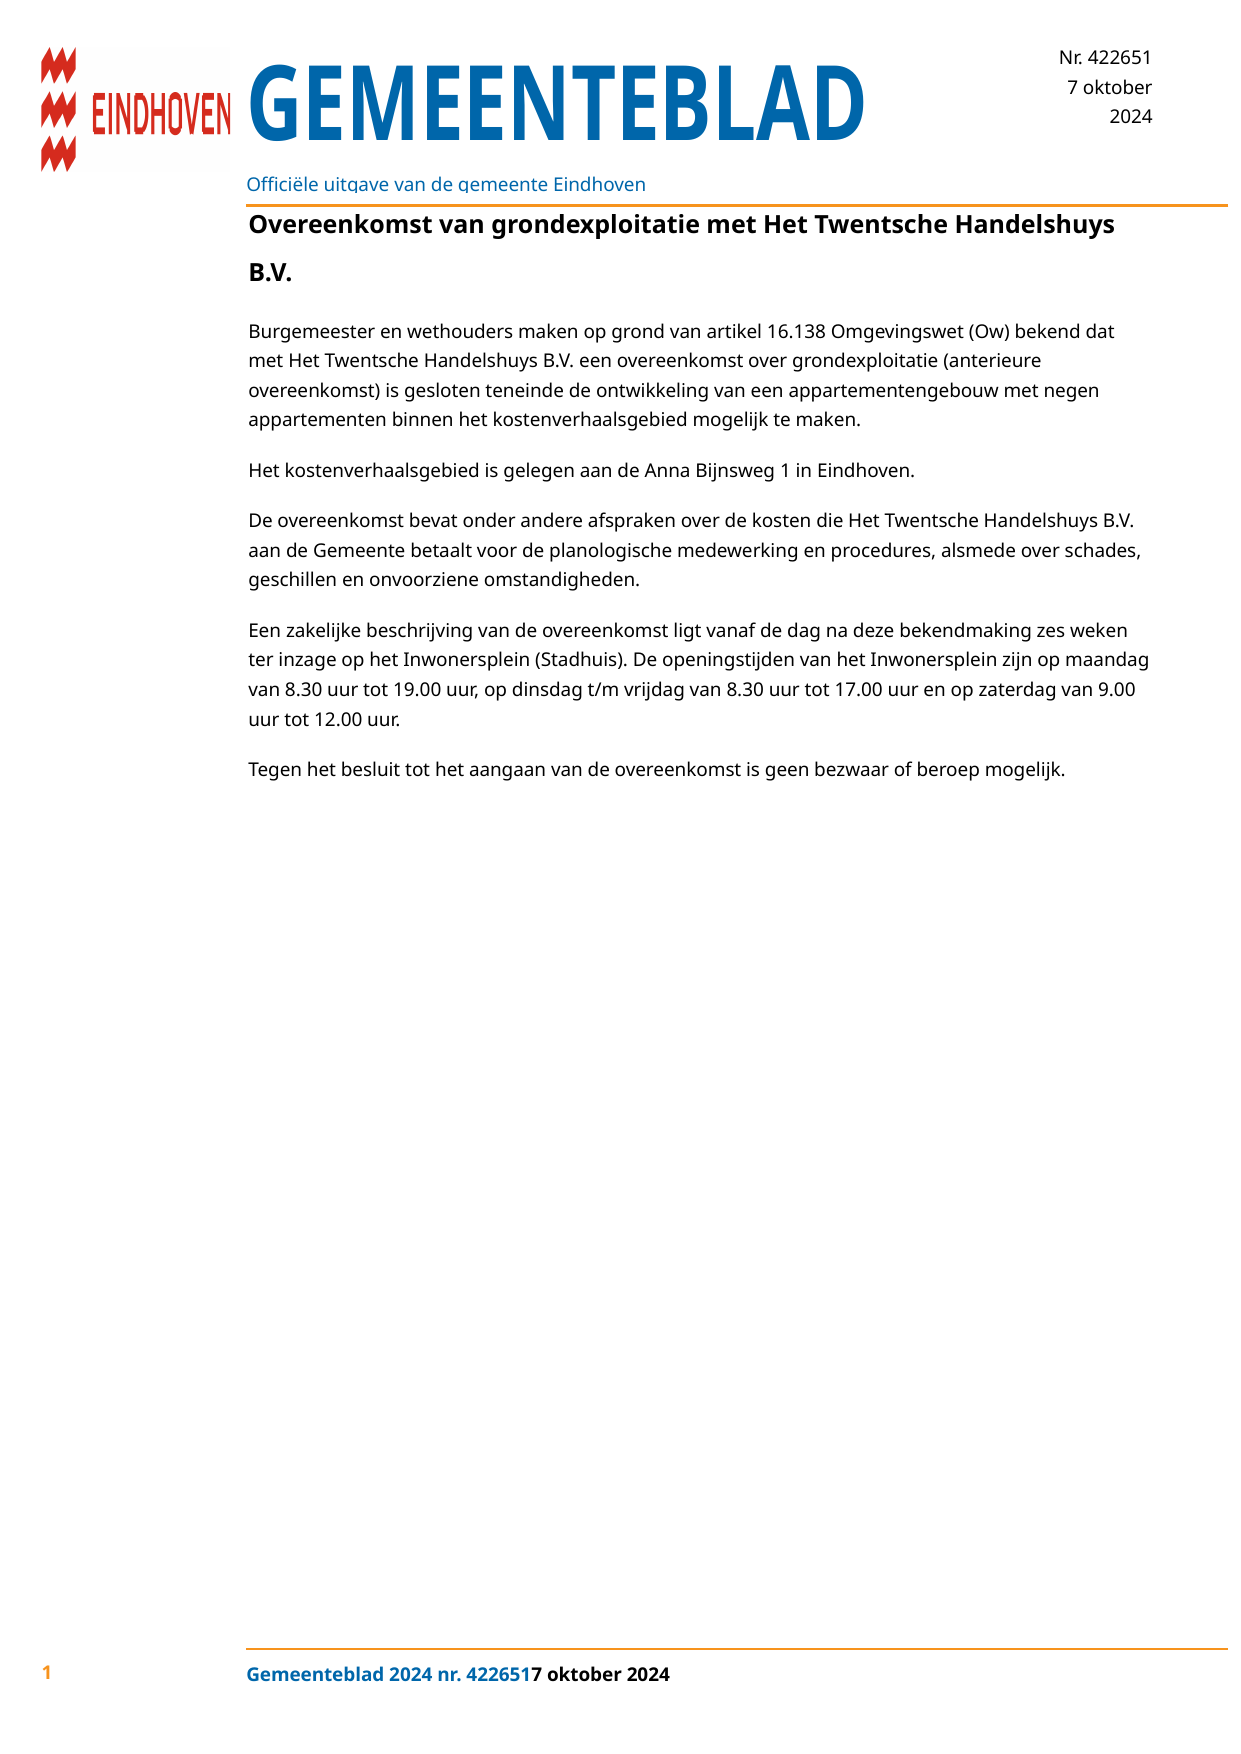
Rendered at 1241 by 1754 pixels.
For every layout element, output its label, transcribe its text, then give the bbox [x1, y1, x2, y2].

text Overeenkomst van grondexploitatie met Het Twentsche Handelshuys B.V. [248, 207, 1152, 288]
text Het kostenverhaalsgebied is gelegen aan de Anna Bijnsweg 1 in Eindhoven. [248, 457, 1152, 483]
text Een zakelijke beschrijving van de overeenkomst ligt vanaf de dag na deze bekendmaking zes weken ter inzage op het Inwonersplein (Stadhuis). De openingstijden van het Inwonersplein zijn op maandag van 8.30 uur tot 19.00 uur, op dinsdag t/m vrijdag van 8.30 uur tot 17.00 uur en op zaterdag van 9.00 uur tot 12.00 uur. [248, 617, 1152, 732]
text Burgemeester en wethouders maken op grond van artikel 16.138 Omgevingswet (Ow) bekend dat met Het Twentsche Handelshuys B.V. een overeenkomst over grondexploitatie (anterieure overeenkomst) is gesloten teneinde de ontwikkeling van een appartementengebouw met negen appartementen binnen het kostenverhaalsgebied mogelijk te maken. [248, 318, 1152, 432]
picture [41, 47, 231, 172]
text Tegen het besluit tot het aangaan van de overeenkomst is geen bezwaar of beroep mogelijk. [248, 756, 1152, 782]
text De overeenkomst bevat onder andere afspraken over de kosten die Het Twentsche Handelshuys B.V. aan de Gemeente betaalt voor de planologische medewerking en procedures, alsmede over schades, geschillen en onvoorziene omstandigheden. [248, 507, 1152, 592]
